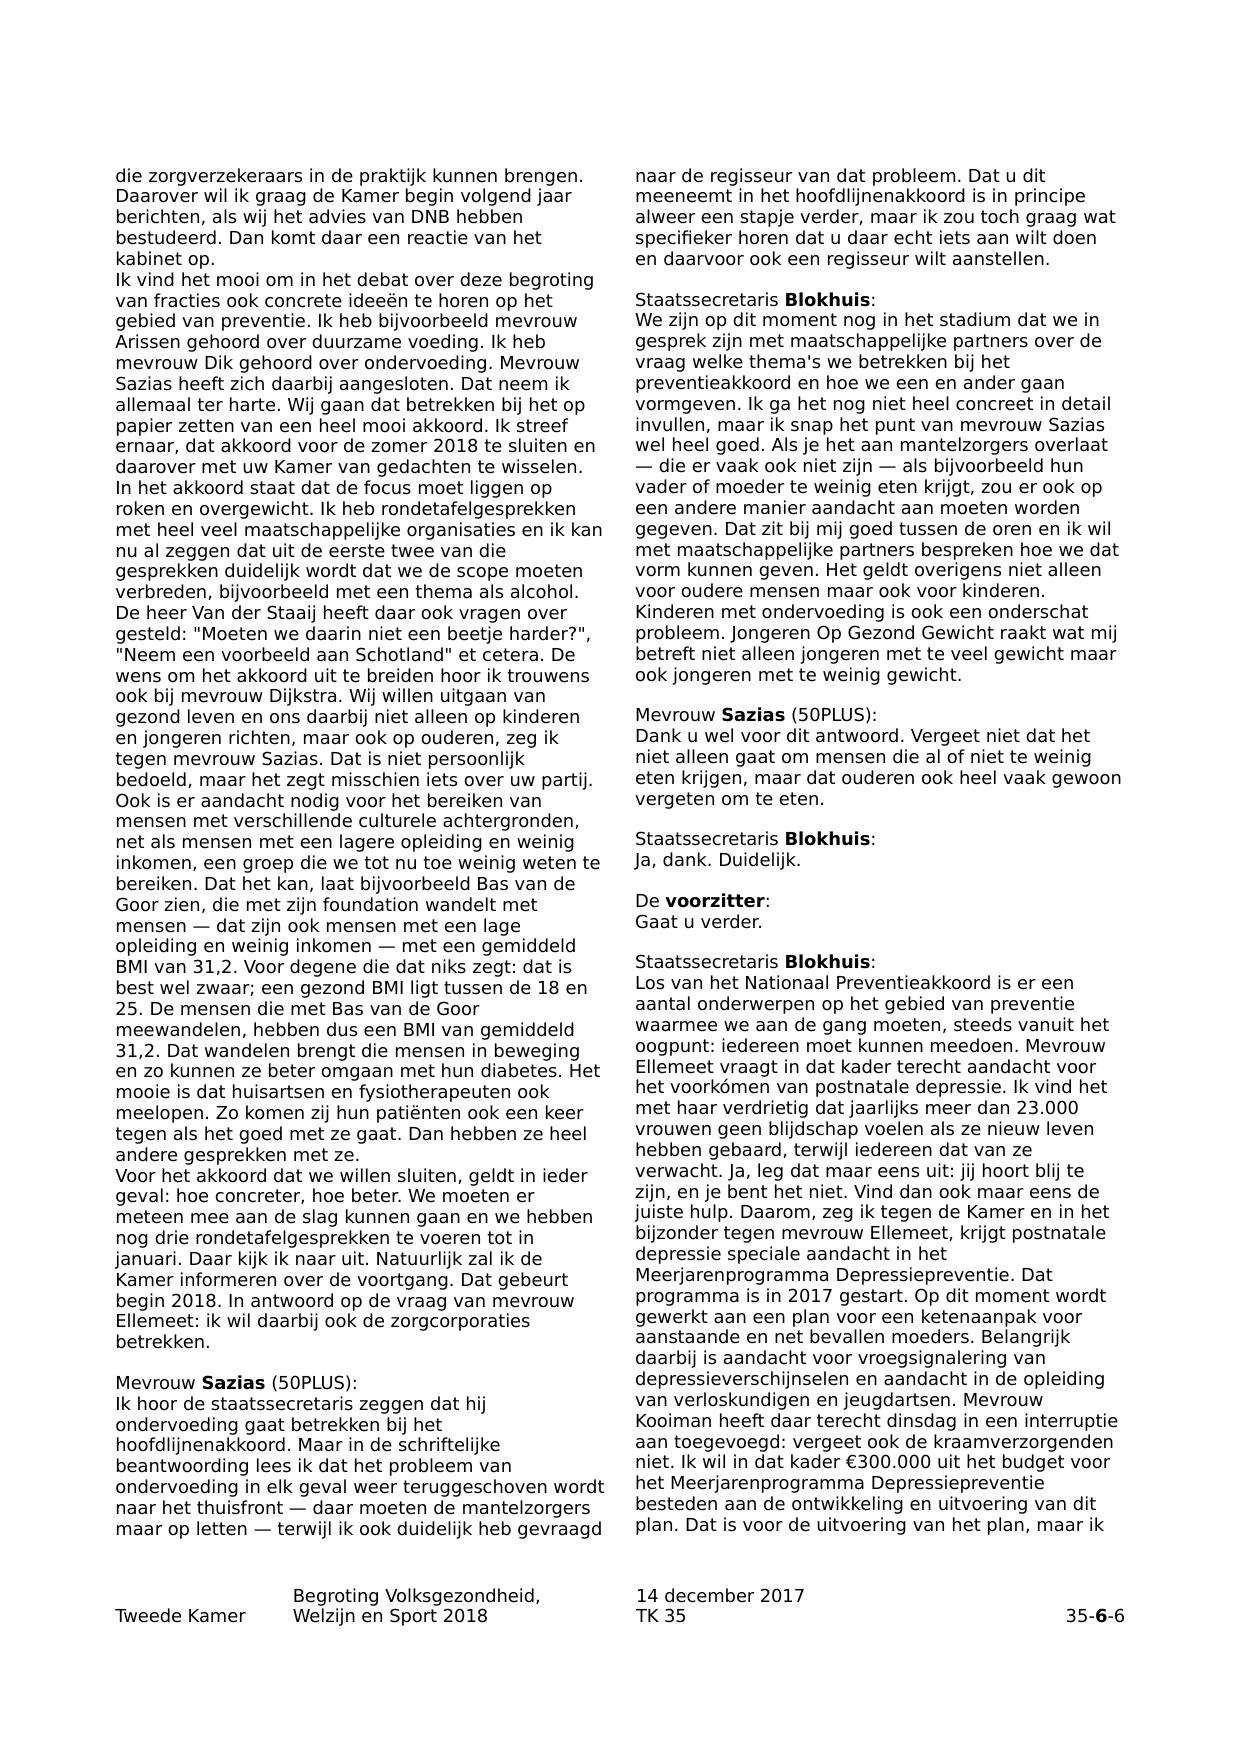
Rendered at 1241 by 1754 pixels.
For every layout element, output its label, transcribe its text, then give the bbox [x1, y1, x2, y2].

text Staatssecretaris Blokhuis: [635, 289, 1125, 310]
text Ik vind het mooi om in het debat over deze begroting van fracties ook concrete ideeën te horen op het gebied van preventie. Ik heb bijvoorbeeld mevrouw Arissen gehoord over duurzame voeding. Ik heb mevrouw Dik gehoord over ondervoeding. Mevrouw Sazias heeft zich daarbij aangesloten. Dat neem ik allemaal ter harte. Wij gaan dat betrekken bij het op papier zetten van een heel mooi akkoord. Ik streef ernaar, dat akkoord voor de zomer 2018 te sluiten en daarover met uw Kamer van gedachten te wisselen. [115, 269, 605, 478]
text Gaat u verder. [635, 912, 1125, 932]
text Ja, dank. Duidelijk. [635, 850, 1125, 871]
text Voor het akkoord dat we willen sluiten, geldt in ieder geval: hoe concreter, hoe beter. We moeten er meteen mee aan de slag kunnen gaan en we hebben nog drie rondetafelgesprekken te voeren tot in januari. Daar kijk ik naar uit. Natuurlijk zal ik de Kamer informeren over de voortgang. Dat gebeurt begin 2018. In antwoord op de vraag van mevrouw Ellemeet: ik wil daarbij ook de zorgcorporaties betrekken. [115, 1165, 605, 1353]
text die zorgverzekeraars in de praktijk kunnen brengen. Daarover wil ik graag de Kamer begin volgend jaar berichten, als wij het advies van DNB hebben bestudeerd. Dan komt daar een reactie van het kabinet op. [115, 165, 605, 269]
text De voorzitter: [635, 891, 1125, 912]
text Dank u wel voor dit antwoord. Vergeet niet dat het niet alleen gaat om mensen die al of niet te weinig eten krijgen, maar dat ouderen ook heel vaak gewoon vergeten om te eten. [635, 726, 1125, 809]
text Mevrouw Sazias (50PLUS): [115, 1373, 605, 1393]
text Staatssecretaris Blokhuis: [635, 952, 1125, 973]
text Ik hoor de staatssecretaris zeggen dat hij ondervoeding gaat betrekken bij het hoofdlijnenakkoord. Maar in de schriftelijke beantwoording lees ik dat het probleem van ondervoeding in elk geval weer teruggeschoven wordt naar het thuisfront — daar moeten de mantelzorgers maar op letten — terwijl ik ook duidelijk heb gevraagd [115, 1393, 605, 1539]
text naar de regisseur van dat probleem. Dat u dit meeneemt in het hoofdlijnenakkoord is in principe alweer een stapje verder, maar ik zou toch graag wat specifieker horen dat u daar echt iets aan wilt doen en daarvoor ook een regisseur wilt aanstellen. [635, 165, 1125, 269]
text We zijn op dit moment nog in het stadium dat we in gesprek zijn met maatschappelijke partners over de vraag welke thema's we betrekken bij het preventieakkoord en hoe we een en ander gaan vormgeven. Ik ga het nog niet heel concreet in detail invullen, maar ik snap het punt van mevrouw Sazias wel heel goed. Als je het aan mantelzorgers overlaat — die er vaak ook niet zijn — als bijvoorbeeld hun vader of moeder te weinig eten krijgt, zou er ook op een andere manier aandacht aan moeten worden gegeven. Dat zit bij mij goed tussen de oren en ik wil met maatschappelijke partners bespreken hoe we dat vorm kunnen geven. Het geldt overigens niet alleen voor oudere mensen maar ook voor kinderen. Kinderen met ondervoeding is ook een onderschat probleem. Jongeren Op Gezond Gewicht raakt wat mij betreft niet alleen jongeren met te veel gewicht maar ook jongeren met te weinig gewicht. [635, 310, 1125, 685]
text In het akkoord staat dat de focus moet liggen op roken en overgewicht. Ik heb rondetafelgesprekken met heel veel maatschappelijke organisaties en ik kan nu al zeggen dat uit de eerste twee van die gesprekken duidelijk wordt dat we de scope moeten verbreden, bijvoorbeeld met een thema als alcohol. De heer Van der Staaij heeft daar ook vragen over gesteld: "Moeten we daarin niet een beetje harder?", "Neem een voorbeeld aan Schotland" et cetera. De wens om het akkoord uit te breiden hoor ik trouwens ook bij mevrouw Dijkstra. Wij willen uitgaan van gezond leven en ons daarbij niet alleen op kinderen en jongeren richten, maar ook op ouderen, zeg ik tegen mevrouw Sazias. Dat is niet persoonlijk bedoeld, maar het zegt misschien iets over uw partij. [115, 478, 605, 790]
text Los van het Nationaal Preventieakkoord is er een aantal onderwerpen op het gebied van preventie waarmee we aan de gang moeten, steeds vanuit het oogpunt: iedereen moet kunnen meedoen. Mevrouw Ellemeet vraagt in dat kader terecht aandacht voor het voorkómen van postnatale depressie. Ik vind het met haar verdrietig dat jaarlijks meer dan 23.000 vrouwen geen blijdschap voelen als ze nieuw leven hebben gebaard, terwijl iedereen dat van ze verwacht. Ja, leg dat maar eens uit: jij hoort blij te zijn, en je bent het niet. Vind dan ook maar eens de juiste hulp. Daarom, zeg ik tegen de Kamer en in het bijzonder tegen mevrouw Ellemeet, krijgt postnatale depressie speciale aandacht in het Meerjarenprogramma Depressiepreventie. Dat programma is in 2017 gestart. Op dit moment wordt gewerkt aan een plan voor een ketenaanpak voor aanstaande en net bevallen moeders. Belangrijk daarbij is aandacht voor vroegsignalering van depressieverschijnselen en aandacht in de opleiding van verloskundigen en jeugdartsen. Mevrouw Kooiman heeft daar terecht dinsdag in een interruptie aan toegevoegd: vergeet ook de kraamverzorgenden niet. Ik wil in dat kader €300.000 uit het budget voor het Meerjarenprogramma Depressiepreventie besteden aan de ontwikkeling en uitvoering van dit plan. Dat is voor de uitvoering van het plan, maar ik [635, 973, 1125, 1536]
text Staatssecretaris Blokhuis: [635, 829, 1125, 850]
text Ook is er aandacht nodig voor het bereiken van mensen met verschillende culturele achtergronden, net als mensen met een lagere opleiding en weinig inkomen, een groep die we tot nu toe weinig weten te bereiken. Dat het kan, laat bijvoorbeeld Bas van de Goor zien, die met zijn foundation wandelt met mensen — dat zijn ook mensen met een lage opleiding en weinig inkomen — met een gemiddeld BMI van 31,2. Voor degene die dat niks zegt: dat is best wel zwaar; een gezond BMI ligt tussen de 18 en 25. De mensen die met Bas van de Goor meewandelen, hebben dus een BMI van gemiddeld 31,2. Dat wandelen brengt die mensen in beweging en zo kunnen ze beter omgaan met hun diabetes. Het mooie is dat huisartsen en fysiotherapeuten ook meelopen. Zo komen zij hun patiënten ook een keer tegen als het goed met ze gaat. Dan hebben ze heel andere gesprekken met ze. [115, 790, 605, 1165]
text Mevrouw Sazias (50PLUS): [635, 705, 1125, 726]
